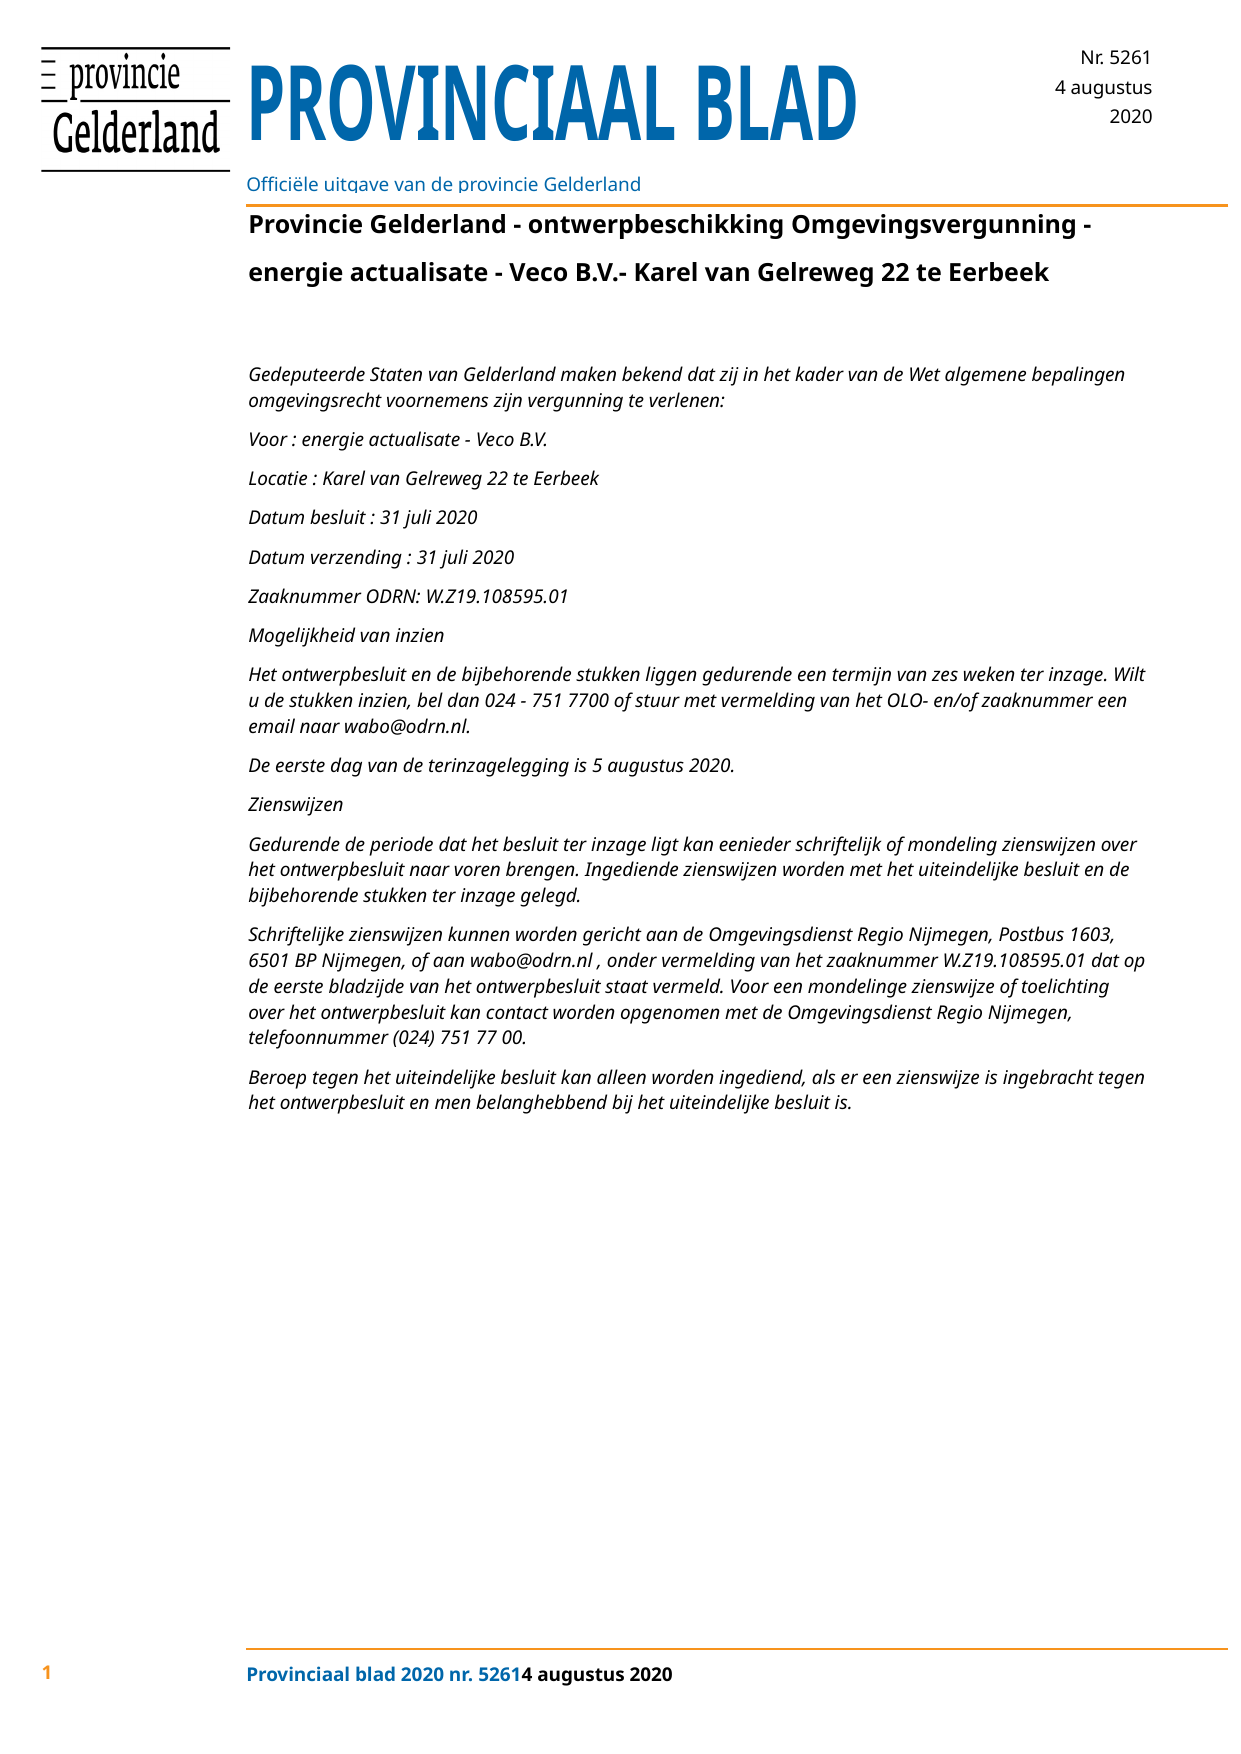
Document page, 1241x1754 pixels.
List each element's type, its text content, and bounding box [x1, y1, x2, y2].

text Zaaknummer ODRN: W.Z19.108595.01 [248, 583, 1152, 609]
picture [41, 47, 231, 172]
text Datum verzending : 31 juli 2020 [248, 544, 1152, 569]
text Gedurende de periode dat het besluit ter inzage ligt kan eenieder schriftelijk of mondeling zienswijzen over het ontwerpbesluit naar voren brengen. Ingediende zienswijzen worden met het uiteindelijke besluit en de bijbehorende stukken ter inzage gelegd. [248, 831, 1152, 908]
text Mogelijkheid van inzien [248, 622, 1152, 648]
text Schriftelijke zienswijzen kunnen worden gericht aan de Omgevingsdienst Regio Nijmegen, Postbus 1603, 6501 BP Nijmegen, of aan wabo@odrn.nl , onder vermelding van het zaaknummer W.Z19.108595.01 dat op de eerste bladzijde van het ontwerpbesluit staat vermeld. Voor een mondelinge zienswijze of toelichting over het ontwerpbesluit kan contact worden opgenomen met de Omgevingsdienst Regio Nijmegen, telefoonnummer (024) 751 77 00. [248, 922, 1152, 1050]
text Gedeputeerde Staten van Gelderland maken bekend dat zij in het kader van de Wet algemene bepalingen omgevingsrecht voornemens zijn vergunning te verlenen: [248, 361, 1152, 412]
text Beroep tegen het uiteindelijke besluit kan alleen worden ingediend, als er een zienswijze is ingebracht tegen het ontwerpbesluit en men belanghebbend bij het uiteindelijke besluit is. [248, 1064, 1152, 1115]
text Voor : energie actualisate - Veco B.V. [248, 426, 1152, 452]
text Het ontwerpbesluit en de bijbehorende stukken liggen gedurende een termijn van zes weken ter inzage. Wilt u de stukken inzien, bel dan 024 - 751 7700 of stuur met vermelding van het OLO- en/of zaaknummer een email naar wabo@odrn.nl. [248, 662, 1152, 739]
text Locatie : Karel van Gelreweg 22 te Eerbeek [248, 465, 1152, 491]
text Datum besluit : 31 juli 2020 [248, 504, 1152, 530]
text Provincie Gelderland - ontwerpbeschikking Omgevingsvergunning - energie actualisate - Veco B.V.- Karel van Gelreweg 22 te Eerbeek [248, 207, 1152, 288]
text Zienswijzen [248, 792, 1152, 817]
text De eerste dag van de terinzagelegging is 5 augustus 2020. [248, 752, 1152, 778]
